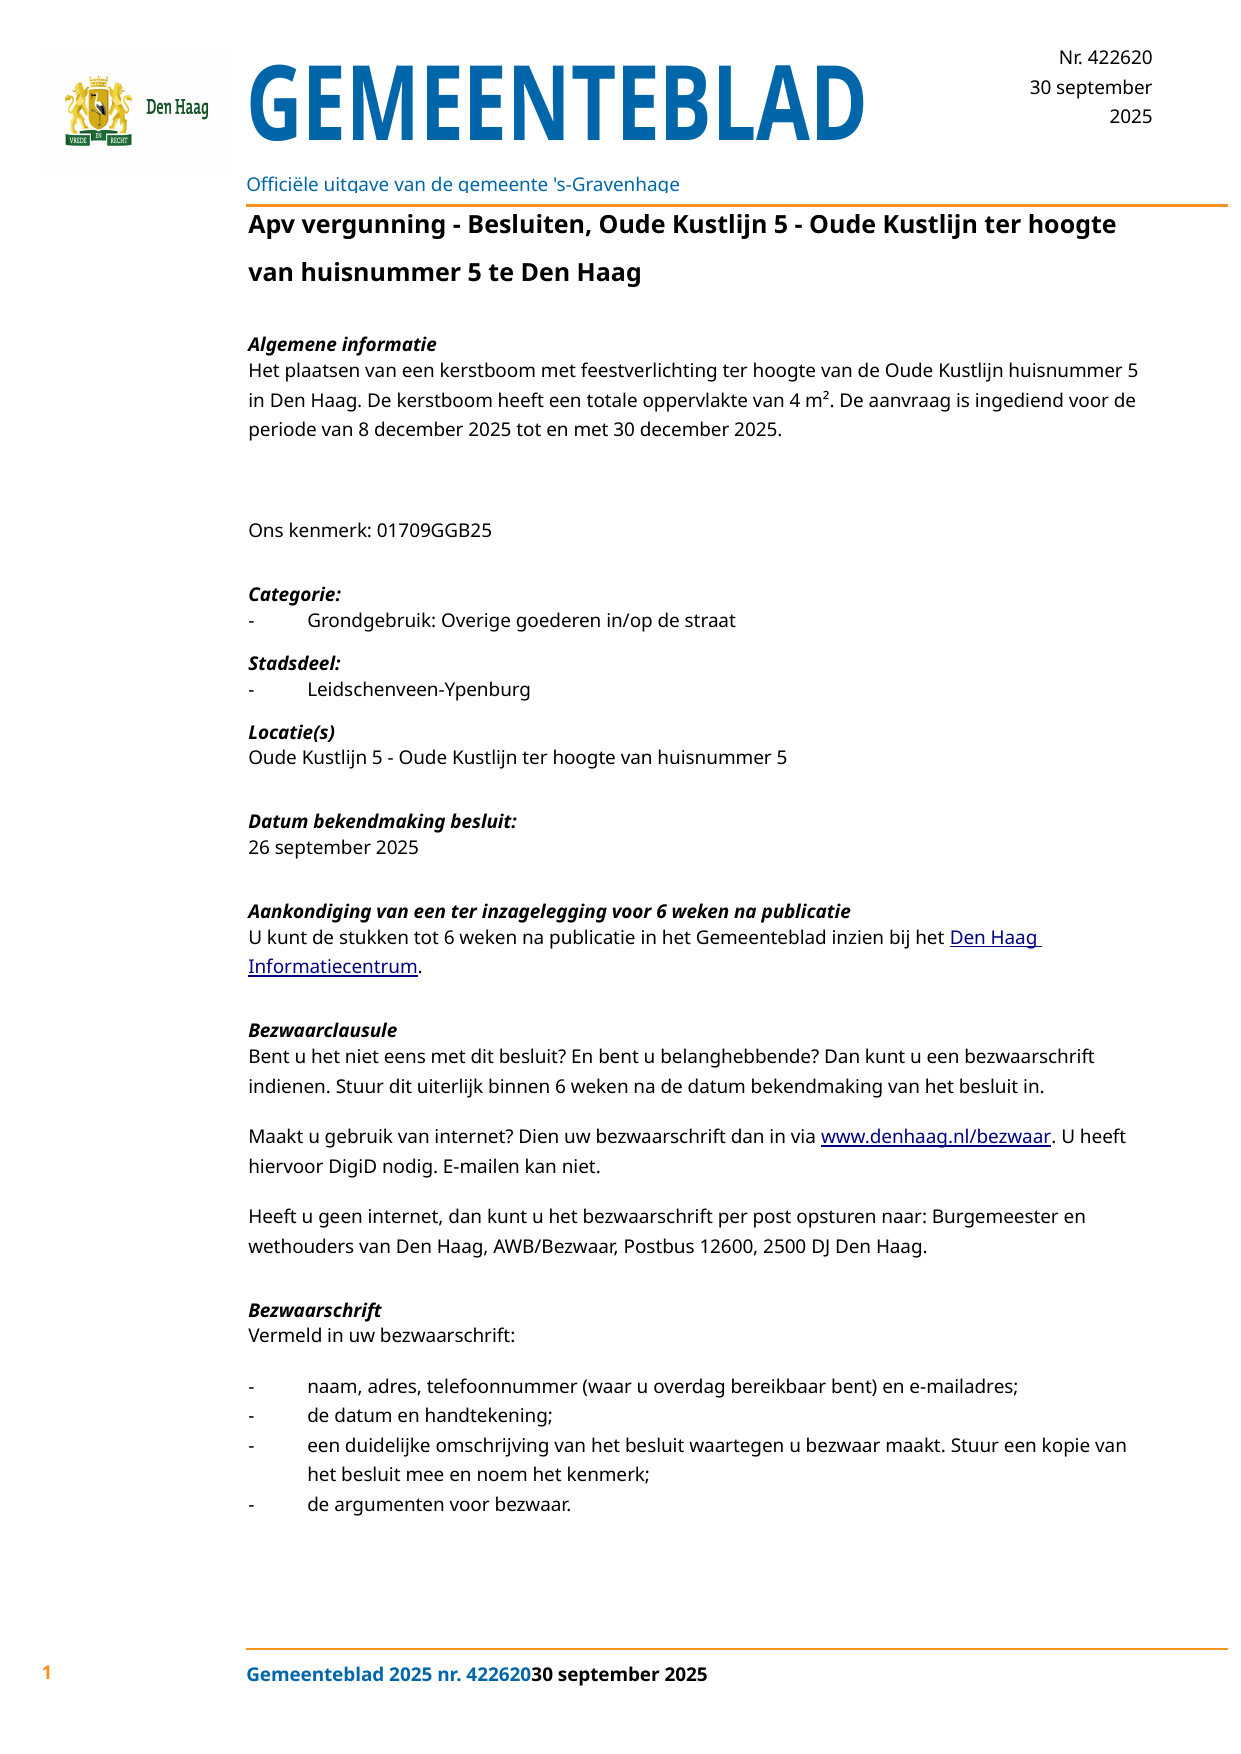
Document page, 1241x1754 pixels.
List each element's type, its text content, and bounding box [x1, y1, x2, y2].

text Maakt u gebruik van internet? Dien uw bezwaarschrift dan in via www.denhaag.nl/bezwaar. U heeft hiervoor DigiD nodig. E-mailen kan niet. [248, 1123, 1152, 1178]
text Locatie(s) [248, 719, 1152, 744]
list de argumenten voor bezwaar. [248, 1491, 1152, 1517]
text Bezwaarschrift [248, 1297, 1152, 1322]
text 26 september 2025 [248, 834, 1152, 860]
text Heeft u geen internet, dan kunt u het bezwaarschrift per post opsturen naar: Burgemeester en wethouders van Den Haag, AWB/Bezwaar, Postbus 12600, 2500 DJ Den Haag. [248, 1203, 1152, 1258]
text Algemene informatie [248, 331, 1152, 357]
text Aankondiging van een ter inzagelegging voor 6 weken na publicatie [248, 898, 1152, 924]
list Leidschenveen-Ypenburg [248, 676, 1152, 701]
text Ons kenmerk: 01709GGB25 [248, 517, 1152, 543]
text Datum bekendmaking besluit: [248, 808, 1152, 834]
list naam, adres, telefoonnummer (waar u overdag bereikbaar bent) en e-mailadres; [248, 1373, 1152, 1399]
text Apv vergunning - Besluiten, Oude Kustlijn 5 - Oude Kustlijn ter hoogte van huisnummer 5 te Den Haag [248, 207, 1152, 288]
text Bent u het niet eens met dit besluit? En bent u belanghebbende? Dan kunt u een bezwaarschrift indienen. Stuur dit uiterlijk binnen 6 weken na de datum bekendmaking van het besluit in. [248, 1043, 1152, 1098]
text Oude Kustlijn 5 - Oude Kustlijn ter hoogte van huisnummer 5 [248, 744, 1152, 770]
picture [41, 47, 231, 172]
list Grondgebruik: Overige goederen in/op de straat [248, 607, 1152, 633]
text U kunt de stukken tot 6 weken na publicatie in het Gemeenteblad inzien bij het Den Haag Informatiecentrum. [248, 924, 1152, 979]
text Vermeld in uw bezwaarschrift: [248, 1322, 1152, 1348]
list de datum en handtekening; [248, 1402, 1152, 1428]
text Stadsdeel: [248, 650, 1152, 676]
text Categorie: [248, 581, 1152, 607]
list een duidelijke omschrijving van het besluit waartegen u bezwaar maakt. Stuur een kopie van het besluit mee en noem het kenmerk; [248, 1432, 1152, 1487]
text Bezwaarclausule [248, 1017, 1152, 1043]
text Het plaatsen van een kerstboom met feestverlichting ter hoogte van de Oude Kustlijn huisnummer 5 in Den Haag. De kerstboom heeft een totale oppervlakte van 4 m². De aanvraag is ingediend voor de periode van 8 december 2025 tot en met 30 december 2025. [248, 357, 1152, 442]
